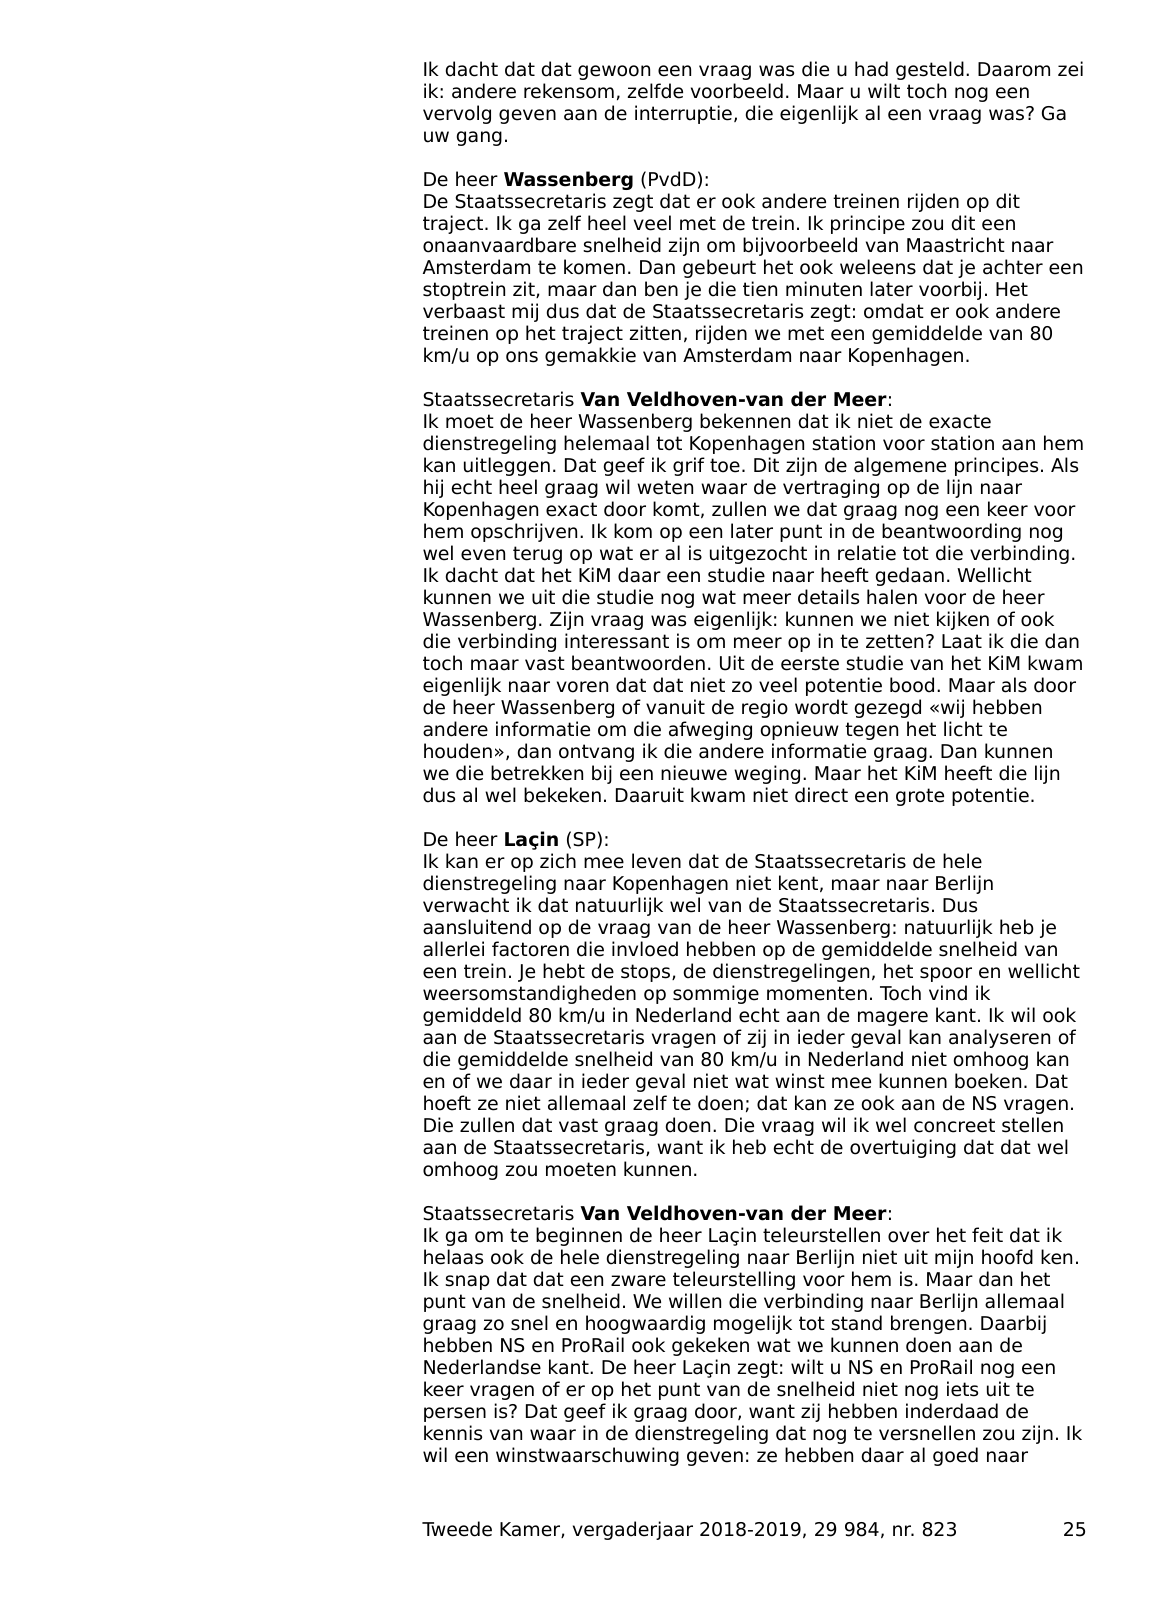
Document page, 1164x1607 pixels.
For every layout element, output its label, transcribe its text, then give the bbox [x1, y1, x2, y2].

text Ik kan er op zich mee leven dat de Staatssecretaris de hele dienstregeling naar Kopenhagen niet kent, maar naar Berlijn verwacht ik dat natuurlijk wel van de Staatssecretaris. Dus aansluitend op de vraag van de heer Wassenberg: natuurlijk heb je allerlei factoren die invloed hebben op de gemiddelde snelheid van een trein. Je hebt de stops, de dienstregelingen, het spoor en wellicht weersomstandigheden op sommige momenten. Toch vind ik gemiddeld 80 km/u in Nederland echt aan de magere kant. Ik wil ook aan de Staatssecretaris vragen of zij in ieder geval kan analyseren of die gemiddelde snelheid van 80 km/u in Nederland niet omhoog kan en of we daar in ieder geval niet wat winst mee kunnen boeken. Dat hoeft ze niet allemaal zelf te doen; dat kan ze ook aan de NS vragen. Die zullen dat vast graag doen. Die vraag wil ik wel concreet stellen aan de Staatssecretaris, want ik heb echt de overtuiging dat dat wel omhoog zou moeten kunnen. [422, 851, 1087, 1181]
text Ik moet de heer Wassenberg bekennen dat ik niet de exacte dienstregeling helemaal tot Kopenhagen station voor station aan hem kan uitleggen. Dat geef ik grif toe. Dit zijn de algemene principes. Als hij echt heel graag wil weten waar de vertraging op de lijn naar Kopenhagen exact door komt, zullen we dat graag nog een keer voor hem opschrijven. Ik kom op een later punt in de beantwoording nog wel even terug op wat er al is uitgezocht in relatie tot die verbinding. Ik dacht dat het KiM daar een studie naar heeft gedaan. Wellicht kunnen we uit die studie nog wat meer details halen voor de heer Wassenberg. Zijn vraag was eigenlijk: kunnen we niet kijken of ook die verbinding interessant is om meer op in te zetten? Laat ik die dan toch maar vast beantwoorden. Uit de eerste studie van het KiM kwam eigenlijk naar voren dat dat niet zo veel potentie bood. Maar als door de heer Wassenberg of vanuit de regio wordt gezegd «wij hebben andere informatie om die afweging opnieuw tegen het licht te houden», dan ontvang ik die andere informatie graag. Dan kunnen we die betrekken bij een nieuwe weging. Maar het KiM heeft die lijn dus al wel bekeken. Daaruit kwam niet direct een grote potentie. [422, 411, 1087, 807]
text Staatssecretaris Van Veldhoven-van der Meer: [422, 389, 1087, 411]
text De heer Wassenberg (PvdD): [422, 169, 1087, 191]
text De heer Laçin (SP): [422, 829, 1087, 851]
text Ik ga om te beginnen de heer Laçin teleurstellen over het feit dat ik helaas ook de hele dienstregeling naar Berlijn niet uit mijn hoofd ken. Ik snap dat dat een zware teleurstelling voor hem is. Maar dan het punt van de snelheid. We willen die verbinding naar Berlijn allemaal graag zo snel en hoogwaardig mogelijk tot stand brengen. Daarbij hebben NS en ProRail ook gekeken wat we kunnen doen aan de Nederlandse kant. De heer Laçin zegt: wilt u NS en ProRail nog een keer vragen of er op het punt van de snelheid niet nog iets uit te persen is? Dat geef ik graag door, want zij hebben inderdaad de kennis van waar in de dienstregeling dat nog te versnellen zou zijn. Ik wil een winstwaarschuwing geven: ze hebben daar al goed naar [422, 1225, 1087, 1467]
text Ik dacht dat dat gewoon een vraag was die u had gesteld. Daarom zei ik: andere rekensom, zelfde voorbeeld. Maar u wilt toch nog een vervolg geven aan de interruptie, die eigenlijk al een vraag was? Ga uw gang. [422, 59, 1087, 147]
text Staatssecretaris Van Veldhoven-van der Meer: [422, 1203, 1087, 1225]
text De Staatssecretaris zegt dat er ook andere treinen rijden op dit traject. Ik ga zelf heel veel met de trein. Ik principe zou dit een onaanvaardbare snelheid zijn om bijvoorbeeld van Maastricht naar Amsterdam te komen. Dan gebeurt het ook weleens dat je achter een stoptrein zit, maar dan ben je die tien minuten later voorbij. Het verbaast mij dus dat de Staatssecretaris zegt: omdat er ook andere treinen op het traject zitten, rijden we met een gemiddelde van 80 km/u op ons gemakkie van Amsterdam naar Kopenhagen. [422, 191, 1087, 367]
